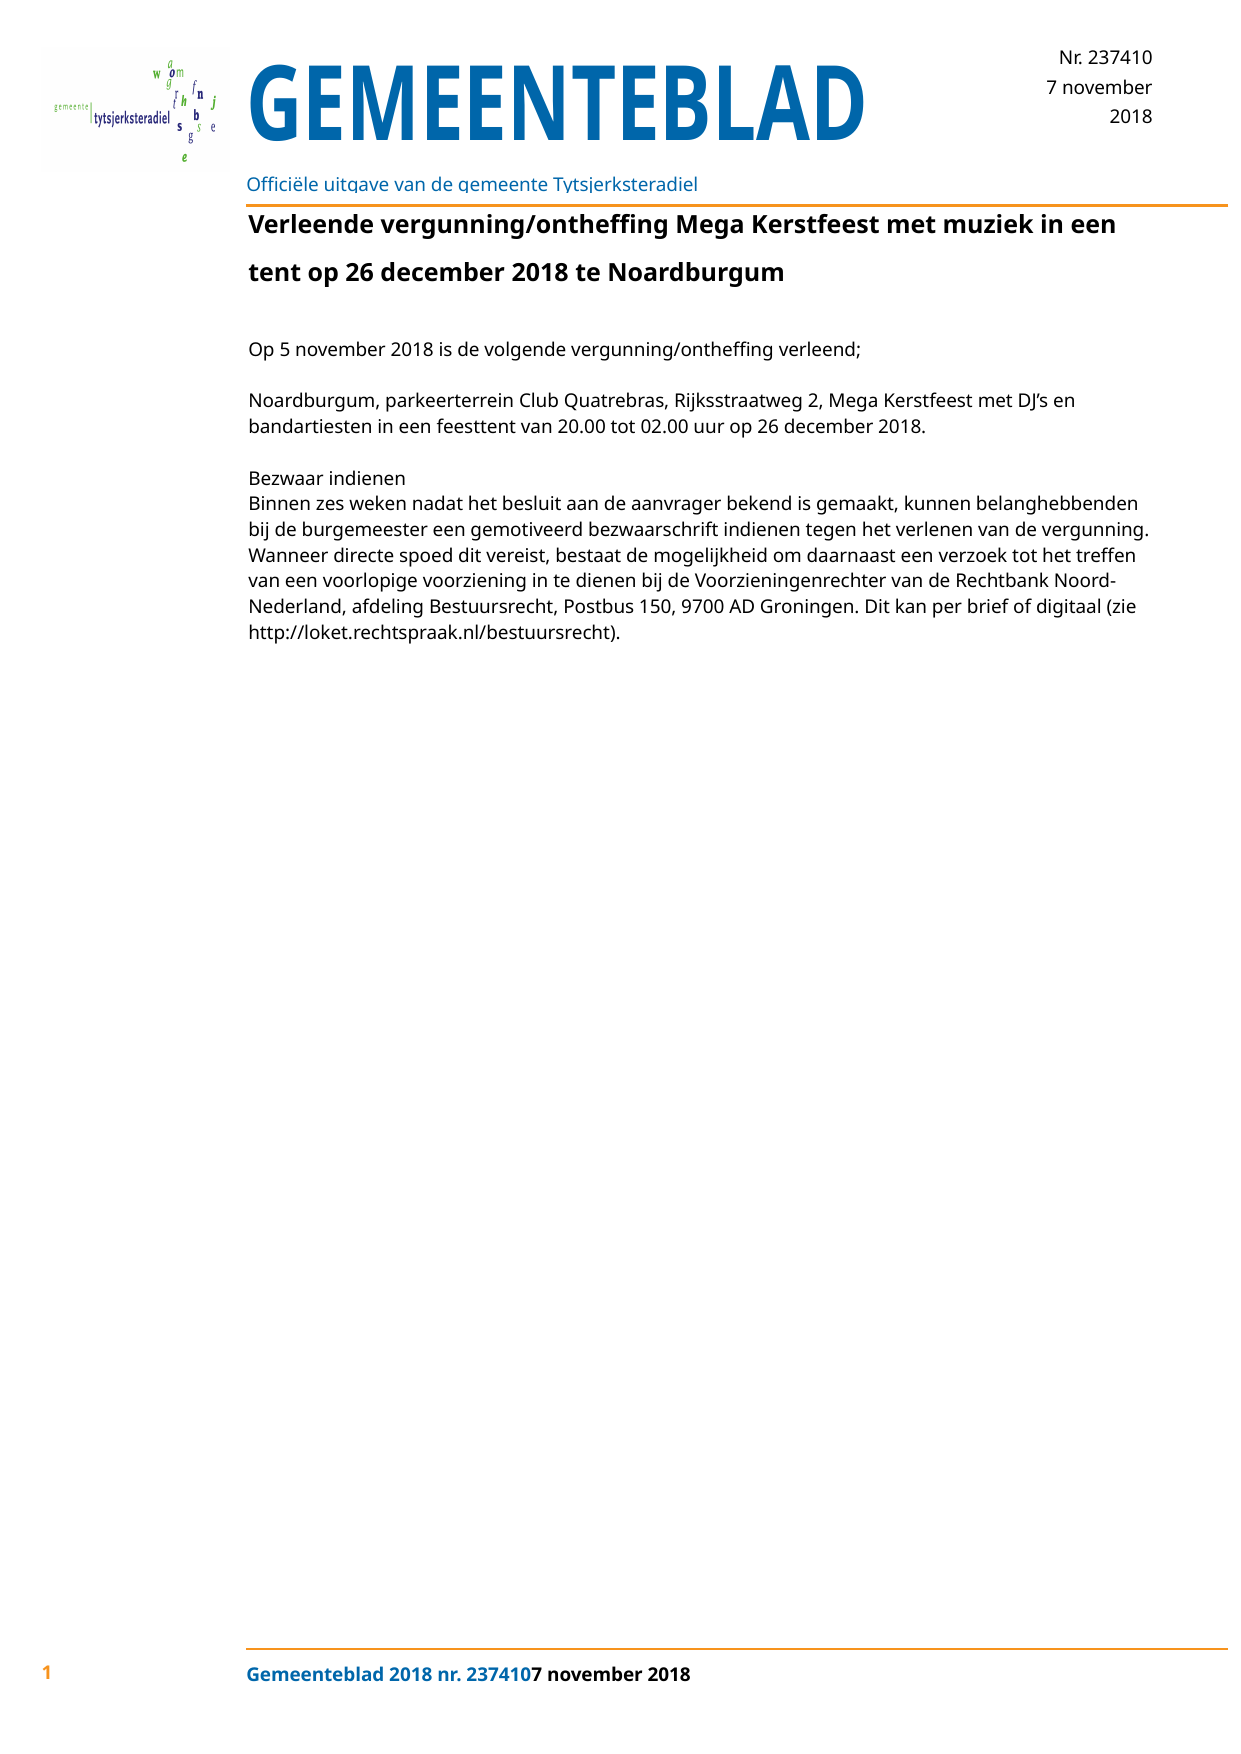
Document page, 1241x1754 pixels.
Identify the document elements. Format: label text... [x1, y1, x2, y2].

text Noardburgum, parkeerterrein Club Quatrebras, Rijksstraatweg 2, Mega Kerstfeest met DJ’s en bandartiesten in een feesttent van 20.00 tot 02.00 uur op 26 december 2018. [248, 388, 1152, 439]
text Binnen zes weken nadat het besluit aan de aanvrager bekend is gemaakt, kunnen belanghebbenden bij de burgemeester een gemotiveerd bezwaarschrift indienen tegen het verlenen van de vergunning. Wanneer directe spoed dit vereist, bestaat de mogelijkheid om daarnaast een verzoek tot het treffen van een voorlopige voorziening in te dienen bij de Voorzieningenrechter van de Rechtbank Noord-Nederland, afdeling Bestuursrecht, Postbus 150, 9700 AD Groningen. Dit kan per brief of digitaal (zie http://loket.rechtspraak.nl/bestuursrecht). [248, 491, 1152, 645]
text Op 5 november 2018 is de volgende vergunning/ontheffing verleend; [248, 336, 1152, 362]
text Bezwaar indienen [248, 465, 1152, 491]
text Verleende vergunning/ontheffing Mega Kerstfeest met muziek in een tent op 26 december 2018 te Noardburgum [248, 207, 1152, 288]
picture [41, 47, 231, 172]
